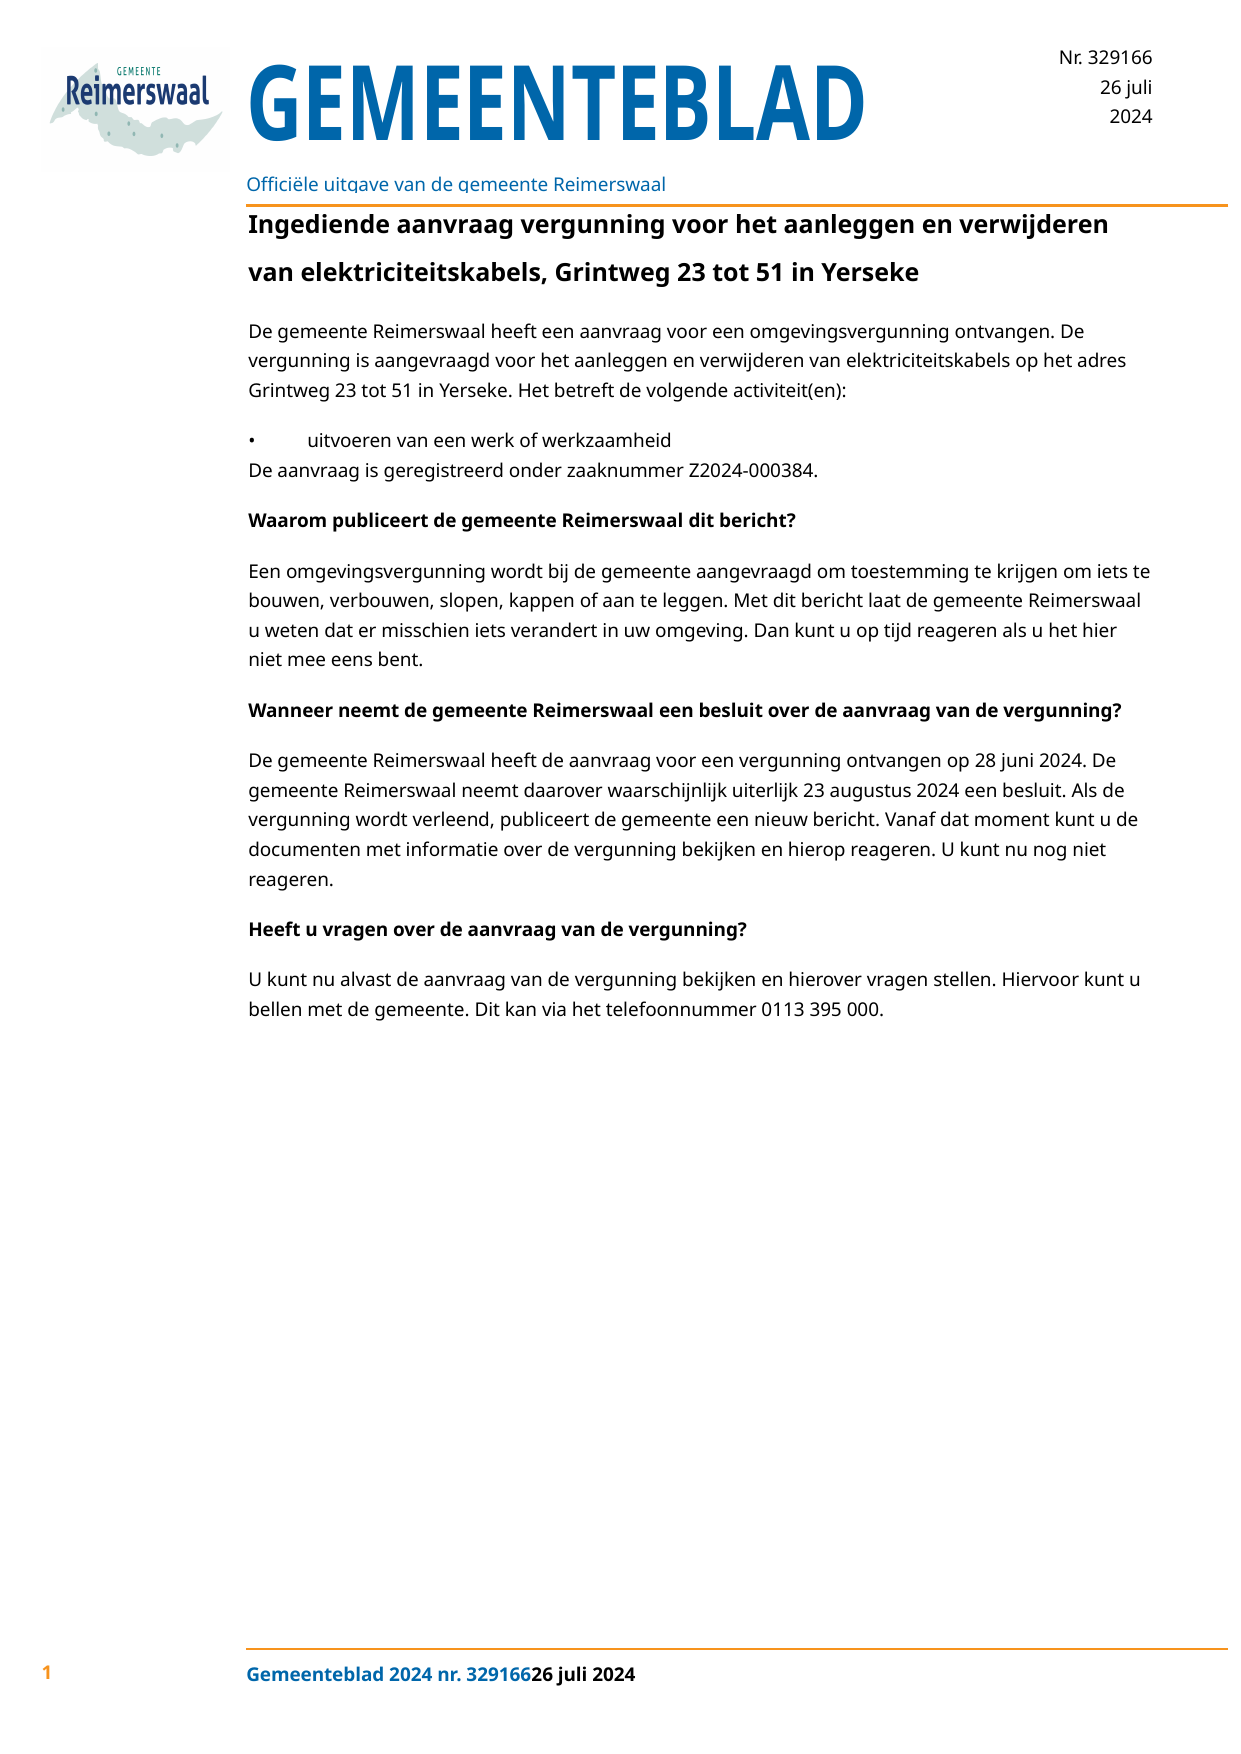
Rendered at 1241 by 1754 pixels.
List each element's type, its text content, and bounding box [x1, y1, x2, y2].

text De gemeente Reimerswaal heeft een aanvraag voor een omgevingsvergunning ontvangen. De vergunning is aangevraagd voor het aanleggen en verwijderen van elektriciteitskabels op het adres Grintweg 23 tot 51 in Yerseke. Het betreft de volgende activiteit(en): [248, 318, 1152, 403]
text Wanneer neemt de gemeente Reimerswaal een besluit over de aanvraag van de vergunning? [248, 697, 1152, 723]
text Waarom publiceert de gemeente Reimerswaal dit bericht? [248, 507, 1152, 533]
text De gemeente Reimerswaal heeft de aanvraag voor een vergunning ontvangen op 28 juni 2024. De gemeente Reimerswaal neemt daarover waarschijnlijk uiterlijk 23 augustus 2024 een besluit. Als de vergunning wordt verleend, publiceert de gemeente een nieuw bericht. Vanaf dat moment kunt u de documenten met informatie over de vergunning bekijken en hierop reageren. U kunt nu nog niet reageren. [248, 747, 1152, 892]
text Ingediende aanvraag vergunning voor het aanleggen en verwijderen van elektriciteitskabels, Grintweg 23 tot 51 in Yerseke [248, 207, 1152, 288]
picture [41, 47, 231, 172]
list uitvoeren van een werk of werkzaamheid [248, 427, 1152, 453]
text Een omgevingsvergunning wordt bij de gemeente aangevraagd om toestemming te krijgen om iets te bouwen, verbouwen, slopen, kappen of aan te leggen. Met dit bericht laat de gemeente Reimerswaal u weten dat er misschien iets verandert in uw omgeving. Dan kunt u op tijd reageren als u het hier niet mee eens bent. [248, 558, 1152, 672]
text Heeft u vragen over de aanvraag van de vergunning? [248, 916, 1152, 942]
text U kunt nu alvast de aanvraag van de vergunning bekijken en hierover vragen stellen. Hiervoor kunt u bellen met de gemeente. Dit kan via het telefoonnummer 0113 395 000. [248, 967, 1152, 1022]
text De aanvraag is geregistreerd onder zaaknummer Z2024-000384. [248, 457, 1152, 483]
